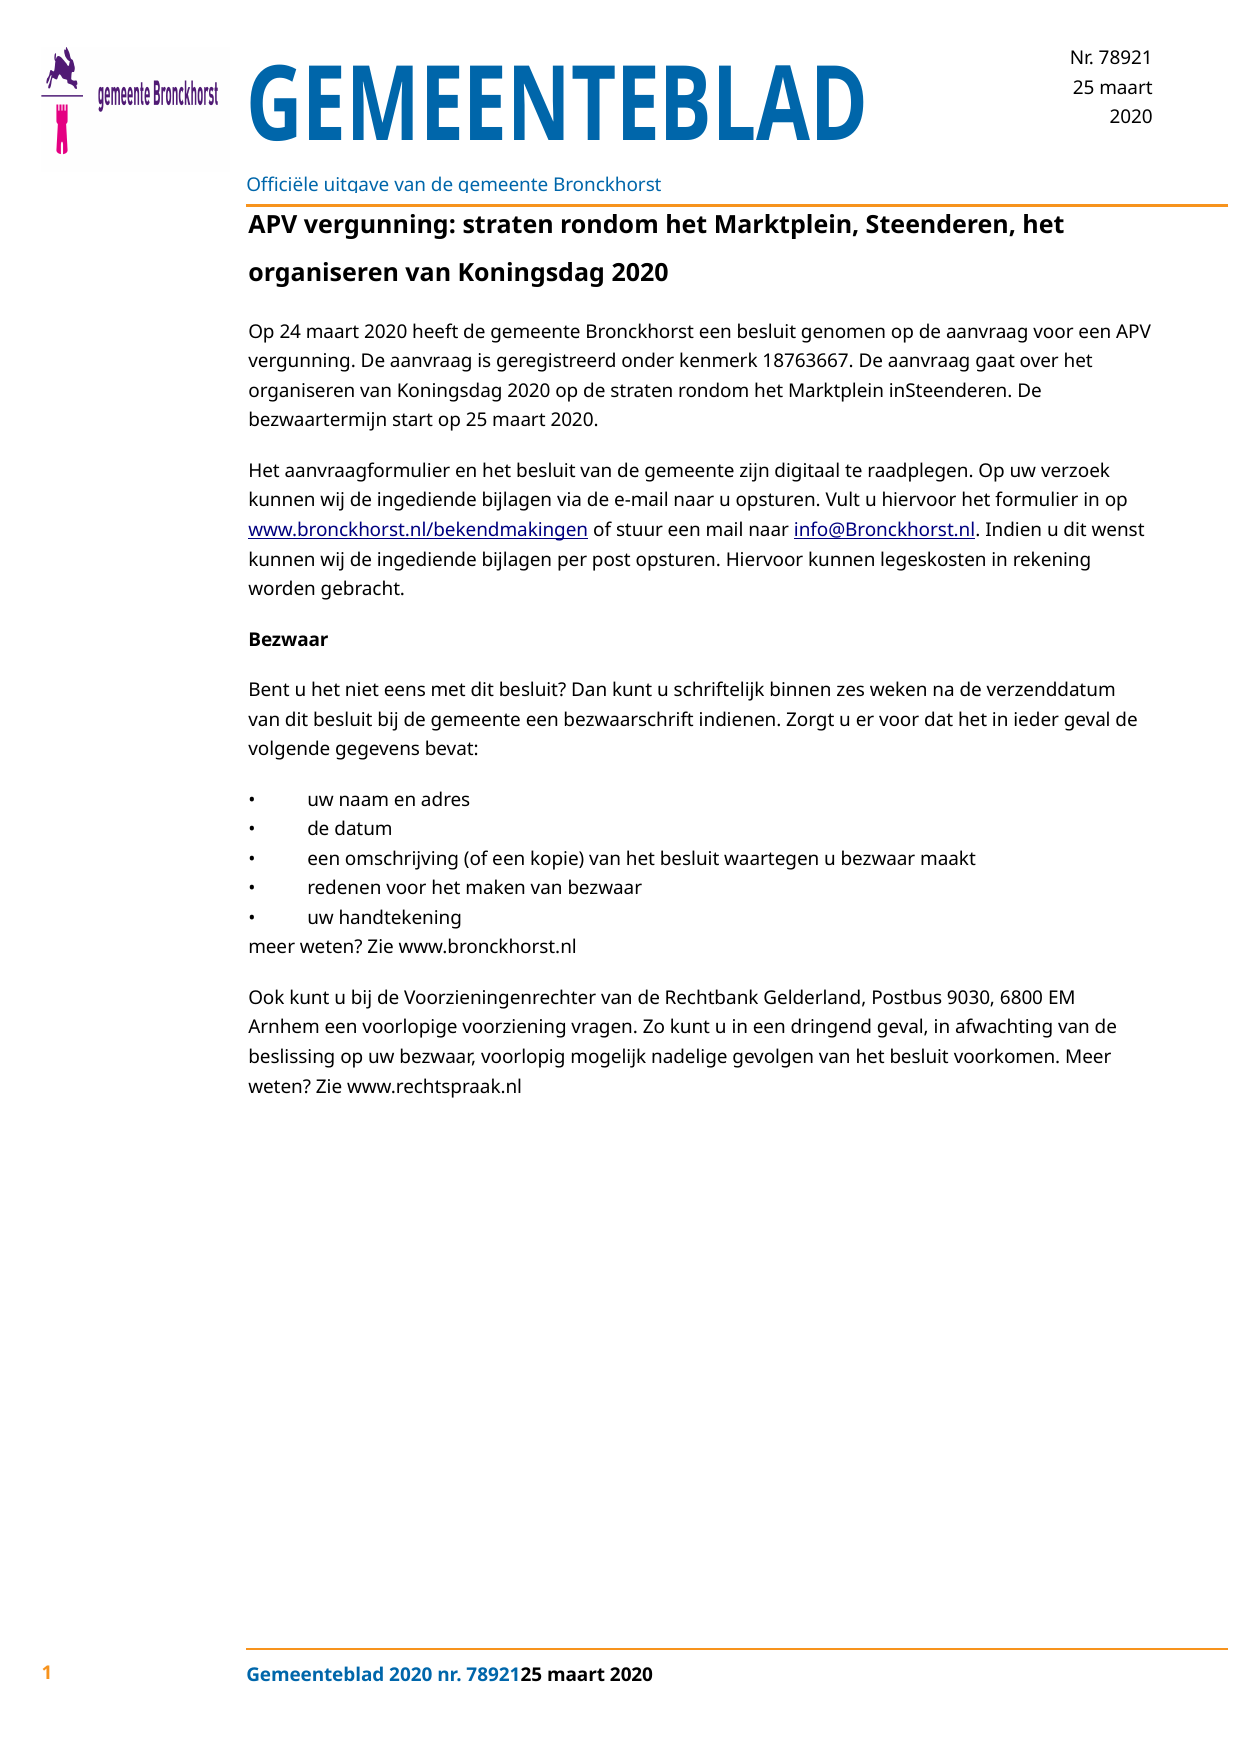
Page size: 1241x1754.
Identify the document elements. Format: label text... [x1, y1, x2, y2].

picture [41, 47, 231, 172]
list redenen voor het maken van bezwaar [248, 874, 1152, 900]
text APV vergunning: straten rondom het Marktplein, Steenderen, het organiseren van Koningsdag 2020 [248, 207, 1152, 288]
text meer weten? Zie www.bronckhorst.nl [248, 934, 1152, 959]
list de datum [248, 815, 1152, 841]
text Het aanvraagformulier en het besluit van de gemeente zijn digitaal te raadplegen. Op uw verzoek kunnen wij de ingediende bijlagen via de e-mail naar u opsturen. Vult u hiervoor het formulier in op www.bronckhorst.nl/bekendmakingen of stuur een mail naar info@Bronckhorst.nl. Indien u dit wenst kunnen wij de ingediende bijlagen per post opsturen. Hiervoor kunnen legeskosten in rekening worden gebracht. [248, 457, 1152, 601]
text Ook kunt u bij de Voorzieningenrechter van de Rechtbank Gelderland, Postbus 9030, 6800 EM Arnhem een voorlopige voorziening vragen. Zo kunt u in een dringend geval, in afwachting van de beslissing op uw bezwaar, voorlopig mogelijk nadelige gevolgen van het besluit voorkomen. Meer weten? Zie www.rechtspraak.nl [248, 984, 1152, 1099]
text Bent u het niet eens met dit besluit? Dan kunt u schriftelijk binnen zes weken na de verzenddatum van dit besluit bij de gemeente een bezwaarschrift indienen. Zorgt u er voor dat het in ieder geval de volgende gegevens bevat: [248, 676, 1152, 761]
list uw naam en adres [248, 786, 1152, 812]
list een omschrijving (of een kopie) van het besluit waartegen u bezwaar maakt [248, 845, 1152, 871]
list uw handtekening [248, 904, 1152, 930]
text Bezwaar [248, 626, 1152, 652]
text Op 24 maart 2020 heeft de gemeente Bronckhorst een besluit genomen op de aanvraag voor een APV vergunning. De aanvraag is geregistreerd onder kenmerk 18763667. De aanvraag gaat over het organiseren van Koningsdag 2020 op de straten rondom het Marktplein inSteenderen. De bezwaartermijn start op 25 maart 2020. [248, 318, 1152, 432]
